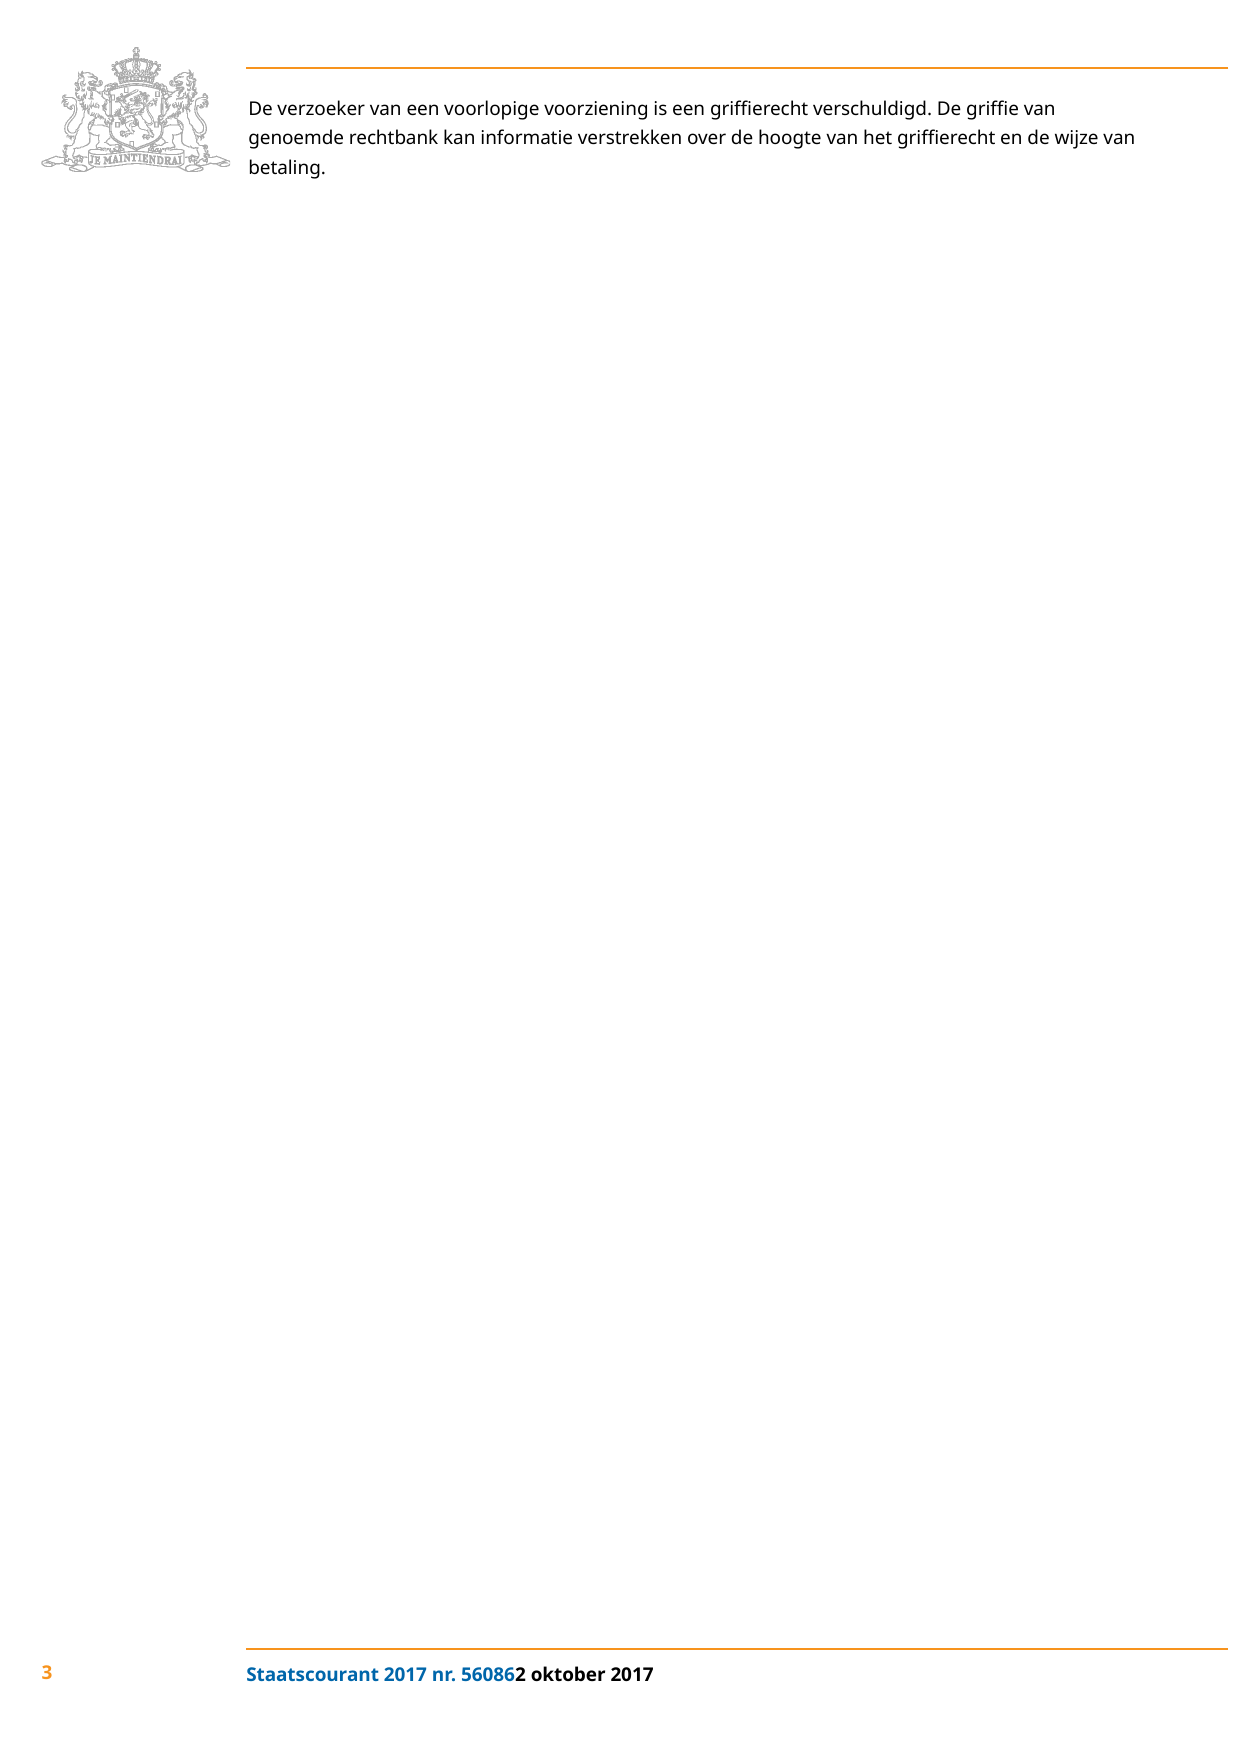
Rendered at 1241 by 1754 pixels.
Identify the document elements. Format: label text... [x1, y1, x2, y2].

picture [41, 47, 231, 172]
text De verzoeker van een voorlopige voorziening is een griffierecht verschuldigd. De griffie van genoemde rechtbank kan informatie verstrekken over de hoogte van het griffierecht en de wijze van betaling. [248, 95, 1152, 180]
